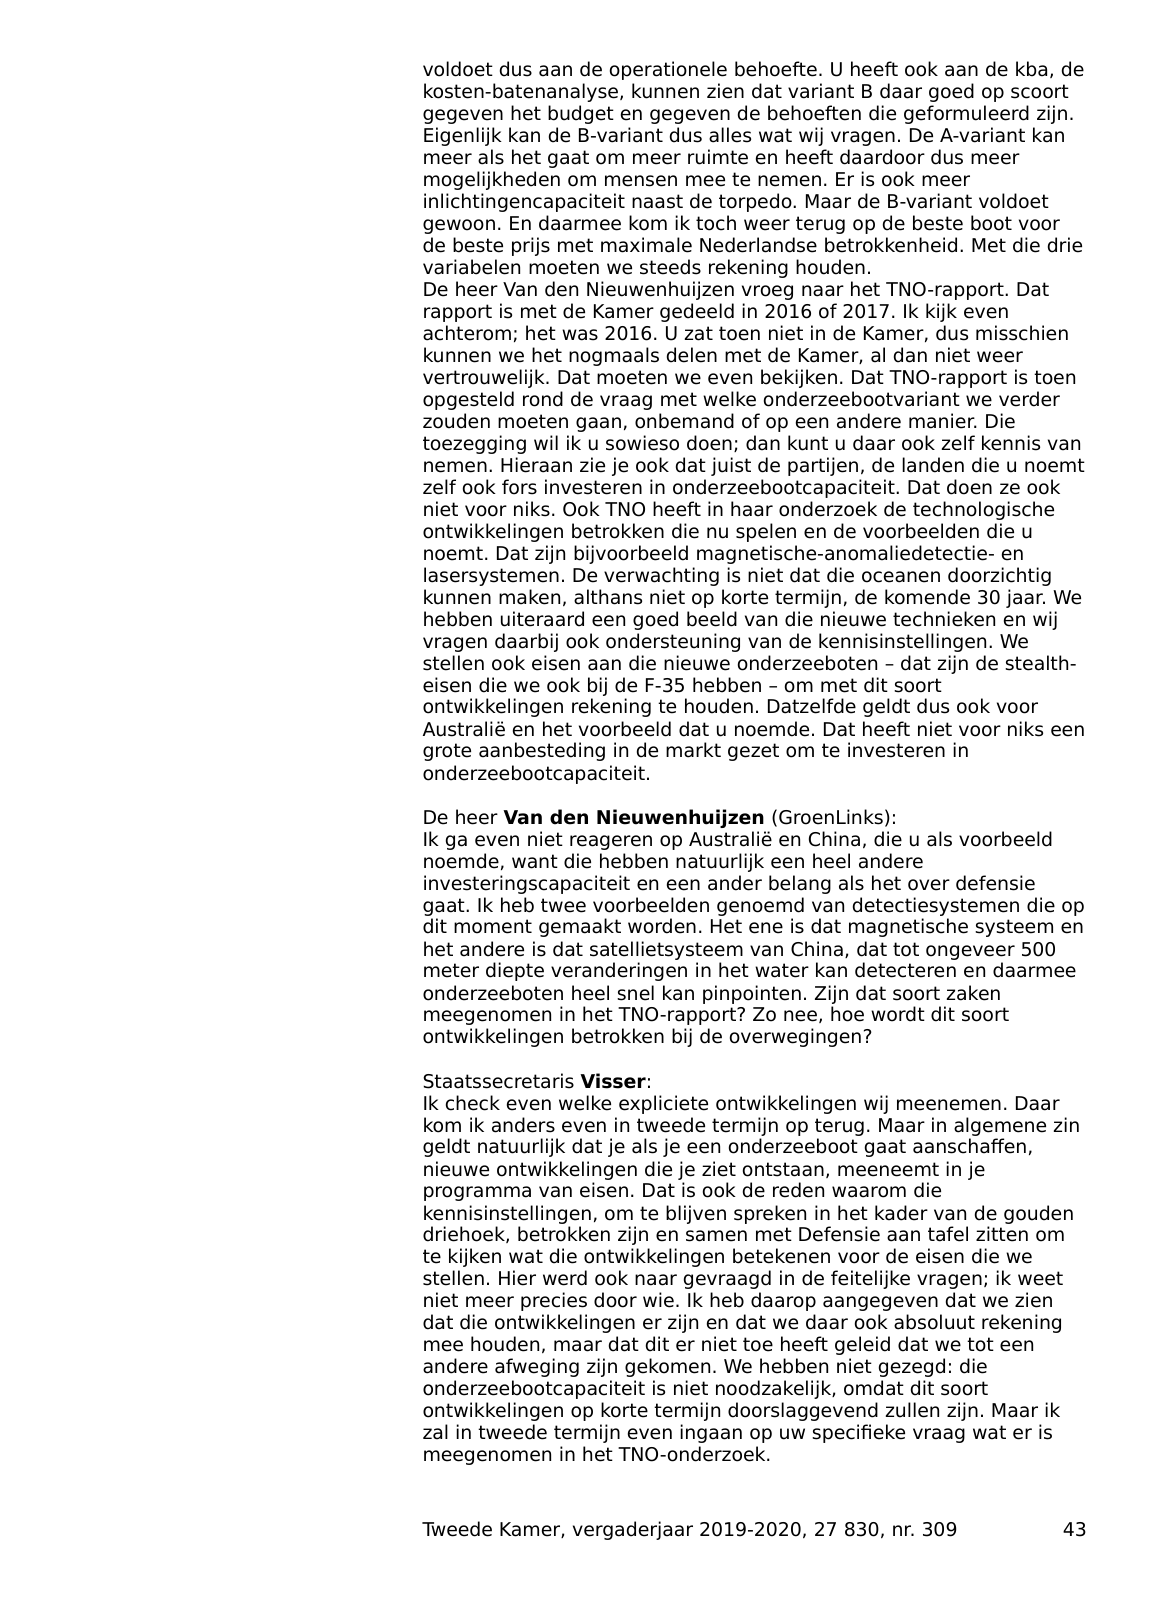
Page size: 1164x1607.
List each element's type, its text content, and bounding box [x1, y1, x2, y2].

text voldoet dus aan de operationele behoefte. U heeft ook aan de kba, de kosten-batenanalyse, kunnen zien dat variant B daar goed op scoort gegeven het budget en gegeven de behoeften die geformuleerd zijn. Eigenlijk kan de B-variant dus alles wat wij vragen. De A-variant kan meer als het gaat om meer ruimte en heeft daardoor dus meer mogelijkheden om mensen mee te nemen. Er is ook meer inlichtingencapaciteit naast de torpedo. Maar de B-variant voldoet gewoon. En daarmee kom ik toch weer terug op de beste boot voor de beste prijs met maximale Nederlandse betrokkenheid. Met die drie variabelen moeten we steeds rekening houden. [422, 59, 1087, 279]
text Ik check even welke expliciete ontwikkelingen wij meenemen. Daar kom ik anders even in tweede termijn op terug. Maar in algemene zin geldt natuurlijk dat je als je een onderzeeboot gaat aanschaffen, nieuwe ontwikkelingen die je ziet ontstaan, meeneemt in je programma van eisen. Dat is ook de reden waarom die kennisinstellingen, om te blijven spreken in het kader van de gouden driehoek, betrokken zijn en samen met Defensie aan tafel zitten om te kijken wat die ontwikkelingen betekenen voor de eisen die we stellen. Hier werd ook naar gevraagd in de feitelijke vragen; ik weet niet meer precies door wie. Ik heb daarop aangegeven dat we zien dat die ontwikkelingen er zijn en dat we daar ook absoluut rekening mee houden, maar dat dit er niet toe heeft geleid dat we tot een andere afweging zijn gekomen. We hebben niet gezegd: die onderzeebootcapaciteit is niet noodzakelijk, omdat dit soort ontwikkelingen op korte termijn doorslaggevend zullen zijn. Maar ik zal in tweede termijn even ingaan op uw specifieke vraag wat er is meegenomen in het TNO-onderzoek. [422, 1092, 1087, 1466]
text Ik ga even niet reageren op Australië en China, die u als voorbeeld noemde, want die hebben natuurlijk een heel andere investeringscapaciteit en een ander belang als het over defensie gaat. Ik heb twee voorbeelden genoemd van detectiesystemen die op dit moment gemaakt worden. Het ene is dat magnetische systeem en het andere is dat satellietsysteem van China, dat tot ongeveer 500 meter diepte veranderingen in het water kan detecteren en daarmee onderzeeboten heel snel kan pinpointen. Zijn dat soort zaken meegenomen in het TNO-rapport? Zo nee, hoe wordt dit soort ontwikkelingen betrokken bij de overwegingen? [422, 828, 1087, 1048]
text De heer Van den Nieuwenhuijzen (GroenLinks): [422, 807, 1087, 828]
text Staatssecretaris Visser: [422, 1071, 1087, 1092]
text De heer Van den Nieuwenhuijzen vroeg naar het TNO-rapport. Dat rapport is met de Kamer gedeeld in 2016 of 2017. Ik kijk even achterom; het was 2016. U zat toen niet in de Kamer, dus misschien kunnen we het nogmaals delen met de Kamer, al dan niet weer vertrouwelijk. Dat moeten we even bekijken. Dat TNO-rapport is toen opgesteld rond de vraag met welke onderzeebootvariant we verder zouden moeten gaan, onbemand of op een andere manier. Die toezegging wil ik u sowieso doen; dan kunt u daar ook zelf kennis van nemen. Hieraan zie je ook dat juist de partijen, de landen die u noemt zelf ook fors investeren in onderzeebootcapaciteit. Dat doen ze ook niet voor niks. Ook TNO heeft in haar onderzoek de technologische ontwikkelingen betrokken die nu spelen en de voorbeelden die u noemt. Dat zijn bijvoorbeeld magnetische-anomaliedetectie- en lasersystemen. De verwachting is niet dat die oceanen doorzichtig kunnen maken, althans niet op korte termijn, de komende 30 jaar. We hebben uiteraard een goed beeld van die nieuwe technieken en wij vragen daarbij ook ondersteuning van de kennisinstellingen. We stellen ook eisen aan die nieuwe onderzeeboten – dat zijn de stealth-eisen die we ook bij de F-35 hebben – om met dit soort ontwikkelingen rekening te houden. Datzelfde geldt dus ook voor Australië en het voorbeeld dat u noemde. Dat heeft niet voor niks een grote aanbesteding in de markt gezet om te investeren in onderzeebootcapaciteit. [422, 279, 1087, 784]
